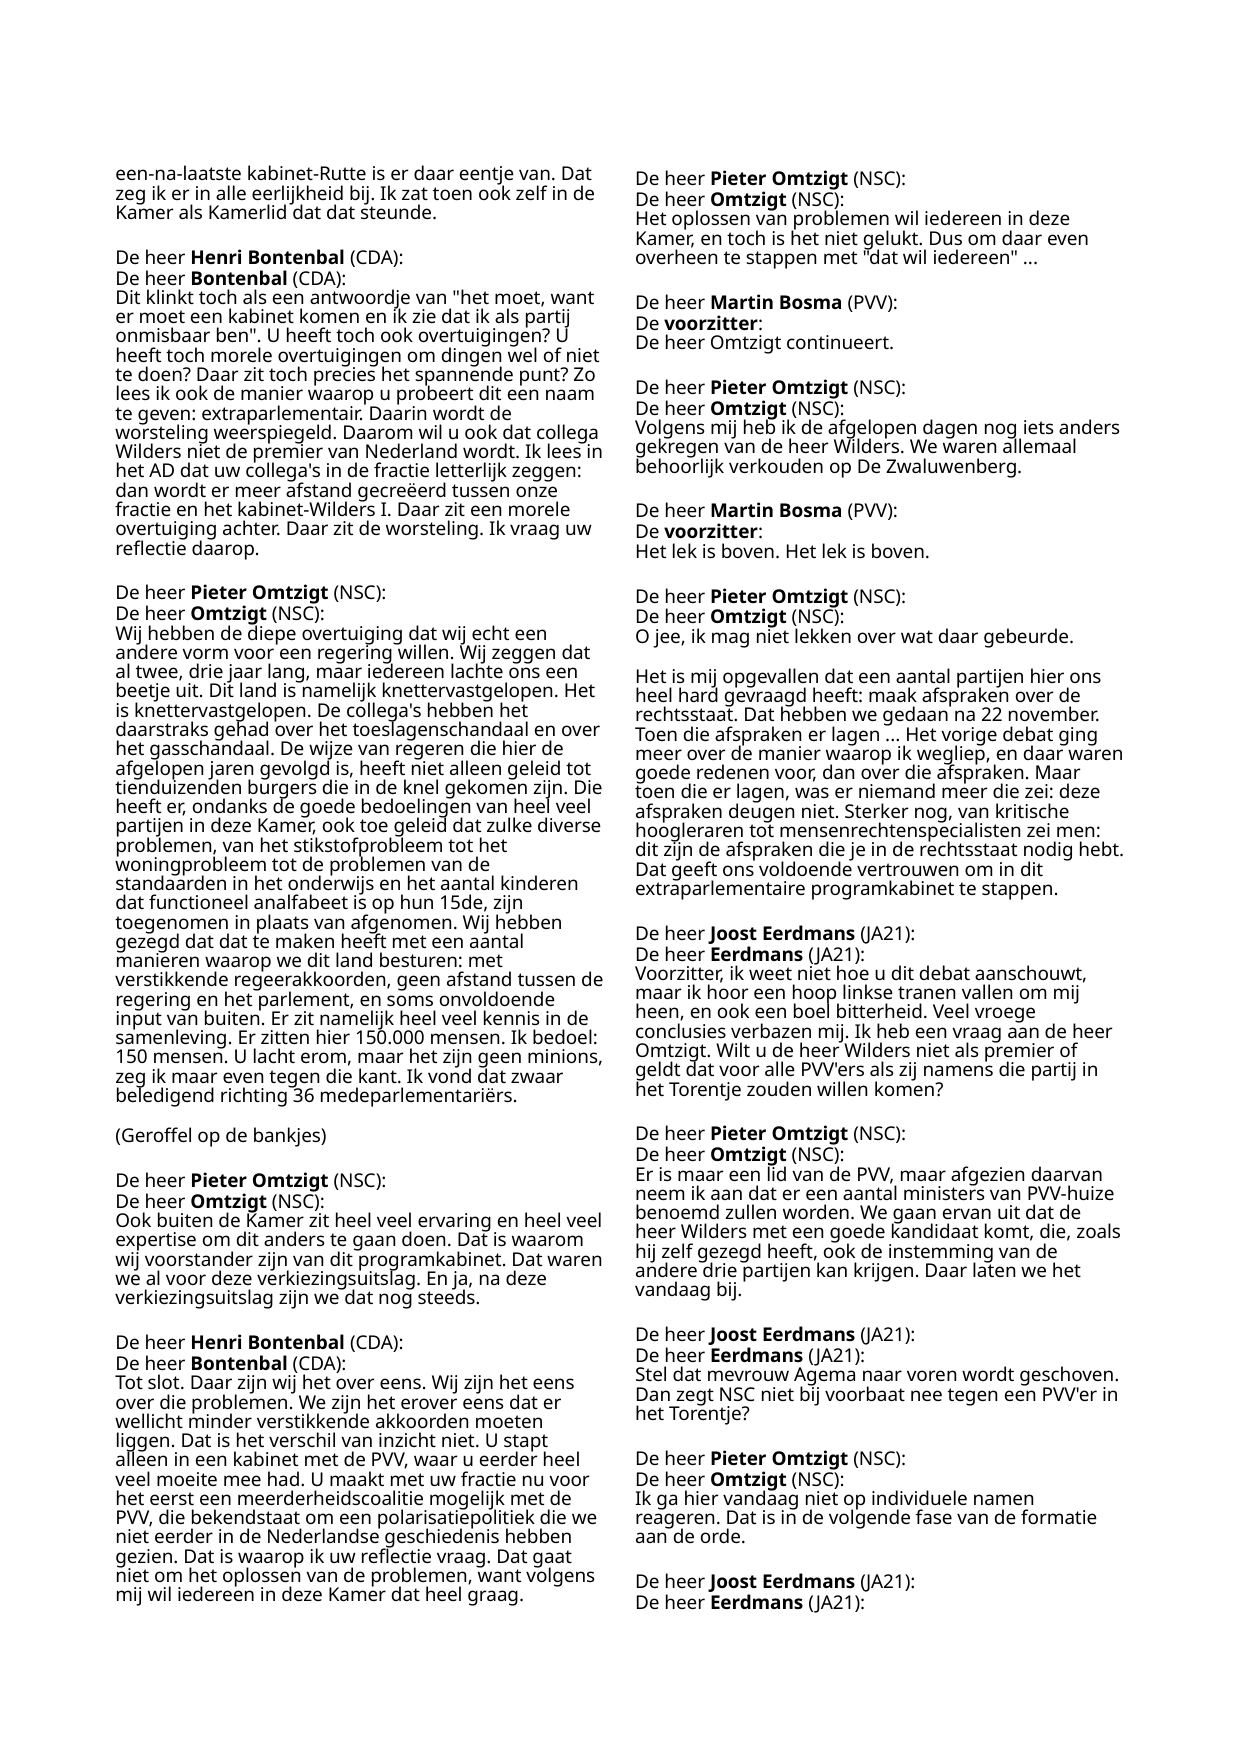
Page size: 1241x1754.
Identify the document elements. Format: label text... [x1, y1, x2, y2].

text Het oplossen van problemen wil iedereen in deze Kamer, en toch is het niet gelukt. Dus om daar even overheen te stappen met "dat wil iedereen" ... [635, 210, 1125, 268]
text (Geroffel op de bankjes) [115, 1127, 605, 1146]
text Ik ga hier vandaag niet op individuele namen reageren. Dat is in de volgende fase van de formatie aan de orde. [635, 1490, 1125, 1548]
text De heer Omtzigt (NSC): [635, 400, 1125, 419]
text De heer Omtzigt (NSC): [635, 608, 1125, 628]
text Stel dat mevrouw Agema naar voren wordt geschoven. Dan zegt NSC niet bij voorbaat nee tegen een PVV'er in het Torentje? [635, 1366, 1125, 1424]
text De heer Pieter Omtzigt (NSC): [635, 1121, 1125, 1146]
text De heer Joost Eerdmans (JA21): [635, 1321, 1125, 1347]
text De heer Omtzigt (NSC): [115, 605, 605, 624]
text De heer Henri Bontenbal (CDA): [115, 1329, 605, 1355]
text De heer Omtzigt (NSC): [635, 191, 1125, 210]
text Wij hebben de diepe overtuiging dat wij echt een andere vorm voor een regering willen. Wij zeggen dat al twee, drie jaar lang, maar iedereen lachte ons een beetje uit. Dit land is namelijk knettervastgelopen. Het is knettervastgelopen. De collega's hebben het daarstraks gehad over het toeslagenschandaal en over het gasschandaal. De wijze van regeren die hier de afgelopen jaren gevolgd is, heeft niet alleen geleid tot tienduizenden burgers die in de knel gekomen zijn. Die heeft er, ondanks de goede bedoelingen van heel veel partijen in deze Kamer, ook toe geleid dat zulke diverse problemen, van het stikstofprobleem tot het woningprobleem tot de problemen van de standaarden in het onderwijs en het aantal kinderen dat functioneel analfabeet is op hun 15de, zijn toegenomen in plaats van afgenomen. Wij hebben gezegd dat dat te maken heeft met een aantal manieren waarop we dit land besturen: met verstikkende regeerakkoorden, geen afstand tussen de regering en het parlement, en soms onvoldoende input van buiten. Er zit namelijk heel veel kennis in de samenleving. Er zitten hier 150.000 mensen. Ik bedoel: 150 mensen. U lacht erom, maar het zijn geen minions, zeg ik maar even tegen die kant. Ik vond dat zwaar beledigend richting 36 medeparlementariërs. [115, 624, 605, 1106]
text De heer Martin Bosma (PVV): [635, 498, 1125, 523]
text De voorzitter: [635, 523, 1125, 543]
text De heer Eerdmans (JA21): [635, 1594, 1125, 1614]
text De heer Pieter Omtzigt (NSC): [115, 1167, 605, 1193]
text een-na-laatste kabinet-Rutte is er daar eentje van. Dat zeg ik er in alle eerlijkheid bij. Ik zat toen ook zelf in de Kamer als Kamerlid dat dat steunde. [115, 165, 605, 223]
text De heer Omtzigt (NSC): [635, 1471, 1125, 1490]
text De heer Eerdmans (JA21): [635, 1347, 1125, 1366]
text De heer Pieter Omtzigt (NSC): [635, 165, 1125, 191]
text De heer Martin Bosma (PVV): [635, 289, 1125, 315]
text De heer Omtzigt (NSC): [115, 1193, 605, 1212]
text De heer Pieter Omtzigt (NSC): [115, 579, 605, 605]
text Volgens mij heb ik de afgelopen dagen nog iets anders gekregen van de heer Wilders. We waren allemaal behoorlijk verkouden op De Zwaluwenberg. [635, 419, 1125, 477]
text Het lek is boven. Het lek is boven. [635, 543, 1125, 562]
text Er is maar een lid van de PVV, maar afgezien daarvan neem ik aan dat er een aantal ministers van PVV-huize benoemd zullen worden. We gaan ervan uit dat de heer Wilders met een goede kandidaat komt, die, zoals hij zelf gezegd heeft, ook de instemming van de andere drie partijen kan krijgen. Daar laten we het vandaag bij. [635, 1166, 1125, 1301]
text De heer Pieter Omtzigt (NSC): [635, 374, 1125, 400]
text De heer Joost Eerdmans (JA21): [635, 920, 1125, 946]
text Voorzitter, ik weet niet hoe u dit debat aanschouwt, maar ik hoor een hoop linkse tranen vallen om mij heen, en ook een boel bitterheid. Veel vroege conclusies verbazen mij. Ik heb een vraag aan de heer Omtzigt. Wilt u de heer Wilders niet als premier of geldt dat voor alle PVV'ers als zij namens die partij in het Torentje zouden willen komen? [635, 965, 1125, 1100]
text De heer Omtzigt continueert. [635, 334, 1125, 353]
text De heer Bontenbal (CDA): [115, 1355, 605, 1374]
text De heer Omtzigt (NSC): [635, 1146, 1125, 1166]
text De heer Pieter Omtzigt (NSC): [635, 1445, 1125, 1471]
text De heer Henri Bontenbal (CDA): [115, 244, 605, 270]
text De heer Bontenbal (CDA): [115, 270, 605, 289]
text O jee, ik mag niet lekken over wat daar gebeurde. [635, 628, 1125, 647]
text Het is mij opgevallen dat een aantal partijen hier ons heel hard gevraagd heeft: maak afspraken over de rechtsstaat. Dat hebben we gedaan na 22 november. Toen die afspraken er lagen ... Het vorige debat ging meer over de manier waarop ik wegliep, en daar waren goede redenen voor, dan over die afspraken. Maar toen die er lagen, was er niemand meer die zei: deze afspraken deugen niet. Sterker nog, van kritische hoogleraren tot mensenrechtenspecialisten zei men: dit zijn de afspraken die je in de rechtsstaat nodig hebt. Dat geeft ons voldoende vertrouwen om in dit extraparlementaire programkabinet te stappen. [635, 668, 1125, 899]
text De heer Pieter Omtzigt (NSC): [635, 583, 1125, 608]
text Ook buiten de Kamer zit heel veel ervaring en heel veel expertise om dit anders te gaan doen. Dat is waarom wij voorstander zijn van dit programkabinet. Dat waren we al voor deze verkiezingsuitslag. En ja, na deze verkiezingsuitslag zijn we dat nog steeds. [115, 1212, 605, 1308]
text De heer Eerdmans (JA21): [635, 946, 1125, 965]
text Dit klinkt toch als een antwoordje van "het moet, want er moet een kabinet komen en ik zie dat ik als partij onmisbaar ben". U heeft toch ook overtuigingen? U heeft toch morele overtuigingen om dingen wel of niet te doen? Daar zit toch precies het spannende punt? Zo lees ik ook de manier waarop u probeert dit een naam te geven: extraparlementair. Daarin wordt de worsteling weerspiegeld. Daarom wil u ook dat collega Wilders niet de premier van Nederland wordt. Ik lees in het AD dat uw collega's in de fractie letterlijk zeggen: dan wordt er meer afstand gecreëerd tussen onze fractie en het kabinet-Wilders I. Daar zit een morele overtuiging achter. Daar zit de worsteling. Ik vraag uw reflectie daarop. [115, 289, 605, 559]
text De heer Joost Eerdmans (JA21): [635, 1569, 1125, 1594]
text De voorzitter: [635, 315, 1125, 334]
text Tot slot. Daar zijn wij het over eens. Wij zijn het eens over die problemen. We zijn het erover eens dat er wellicht minder verstikkende akkoorden moeten liggen. Dat is het verschil van inzicht niet. U stapt alleen in een kabinet met de PVV, waar u eerder heel veel moeite mee had. U maakt met uw fractie nu voor het eerst een meerderheidscoalitie mogelijk met de PVV, die bekendstaat om een polarisatiepolitiek die we niet eerder in de Nederlandse geschiedenis hebben gezien. Dat is waarop ik uw reflectie vraag. Dat gaat niet om het oplossen van de problemen, want volgens mij wil iedereen in deze Kamer dat heel graag. [115, 1374, 605, 1606]
